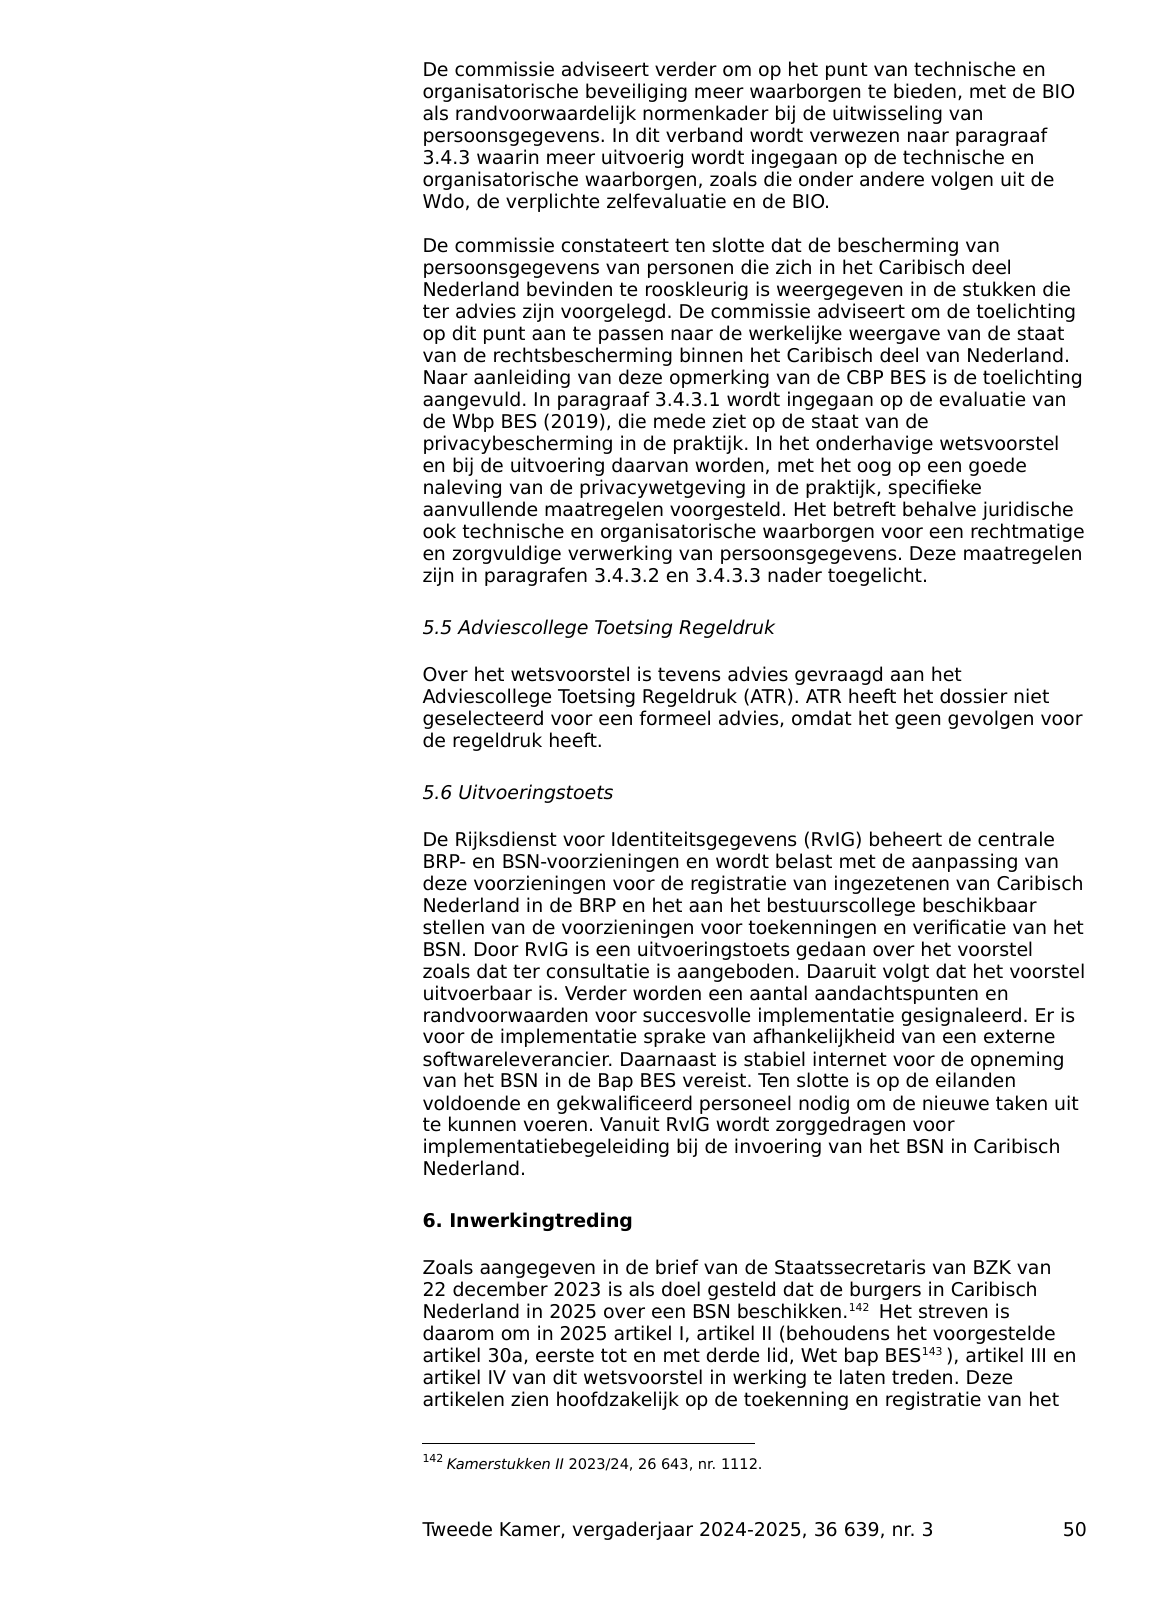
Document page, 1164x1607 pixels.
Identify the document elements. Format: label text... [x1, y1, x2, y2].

text Over het wetsvoorstel is tevens advies gevraagd aan het Adviescollege Toetsing Regeldruk (ATR). ATR heeft het dossier niet geselecteerd voor een formeel advies, omdat het geen gevolgen voor de regeldruk heeft. [422, 664, 1087, 752]
subtitle 5.6 Uitvoeringstoets [422, 782, 1087, 804]
text Kamerstukken II 2023/24, 26 643, nr. 1112. [422, 1452, 1087, 1474]
subtitle 5.5 Adviescollege Toetsing Regeldruk [422, 617, 1087, 639]
text Zoals aangegeven in de brief van de Staatssecretaris van BZK van 22 december 2023 is als doel gesteld dat de burgers in Caribisch Nederland in 2025 over een BSN beschikken. Het streven is daarom om in 2025 artikel I, artikel II (behoudens het voorgestelde artikel 30a, eerste tot en met derde lid, Wet bap BES), artikel III en artikel IV van dit wetsvoorstel in werking te laten treden. Deze artikelen zien hoofdzakelijk op de toekenning en registratie van het [422, 1257, 1087, 1411]
text De commissie constateert ten slotte dat de bescherming van persoonsgegevens van personen die zich in het Caribisch deel Nederland bevinden te rooskleurig is weergegeven in de stukken die ter advies zijn voorgelegd. De commissie adviseert om de toelichting op dit punt aan te passen naar de werkelijke weergave van de staat van de rechtsbescherming binnen het Caribisch deel van Nederland. Naar aanleiding van deze opmerking van de CBP BES is de toelichting aangevuld. In paragraaf 3.4.3.1 wordt ingegaan op de evaluatie van de Wbp BES (2019), die mede ziet op de staat van de privacybescherming in de praktijk. In het onderhavige wetsvoorstel en bij de uitvoering daarvan worden, met het oog op een goede naleving van de privacywetgeving in de praktijk, specifieke aanvullende maatregelen voorgesteld. Het betreft behalve juridische ook technische en organisatorische waarborgen voor een rechtmatige en zorgvuldige verwerking van persoonsgegevens. Deze maatregelen zijn in paragrafen 3.4.3.2 en 3.4.3.3 nader toegelicht. [422, 235, 1087, 587]
text De Rijksdienst voor Identiteitsgegevens (RvIG) beheert de centrale BRP- en BSN-voorzieningen en wordt belast met de aanpassing van deze voorzieningen voor de registratie van ingezetenen van Caribisch Nederland in de BRP en het aan het bestuurscollege beschikbaar stellen van de voorzieningen voor toekenningen en verificatie van het BSN. Door RvIG is een uitvoeringstoets gedaan over het voorstel zoals dat ter consultatie is aangeboden. Daaruit volgt dat het voorstel uitvoerbaar is. Verder worden een aantal aandachtspunten en randvoorwaarden voor succesvolle implementatie gesignaleerd. Er is voor de implementatie sprake van afhankelijkheid van een externe softwareleverancier. Daarnaast is stabiel internet voor de opneming van het BSN in de Bap BES vereist. Ten slotte is op de eilanden voldoende en gekwalificeerd personeel nodig om de nieuwe taken uit te kunnen voeren. Vanuit RvIG wordt zorggedragen voor implementatiebegeleiding bij de invoering van het BSN in Caribisch Nederland. [422, 829, 1087, 1180]
subtitle 6. Inwerkingtreding [422, 1210, 1087, 1232]
text De commissie adviseert verder om op het punt van technische en organisatorische beveiliging meer waarborgen te bieden, met de BIO als randvoorwaardelijk normenkader bij de uitwisseling van persoonsgegevens. In dit verband wordt verwezen naar paragraaf 3.4.3 waarin meer uitvoerig wordt ingegaan op de technische en organisatorische waarborgen, zoals die onder andere volgen uit de Wdo, de verplichte zelfevaluatie en de BIO. [422, 59, 1087, 213]
